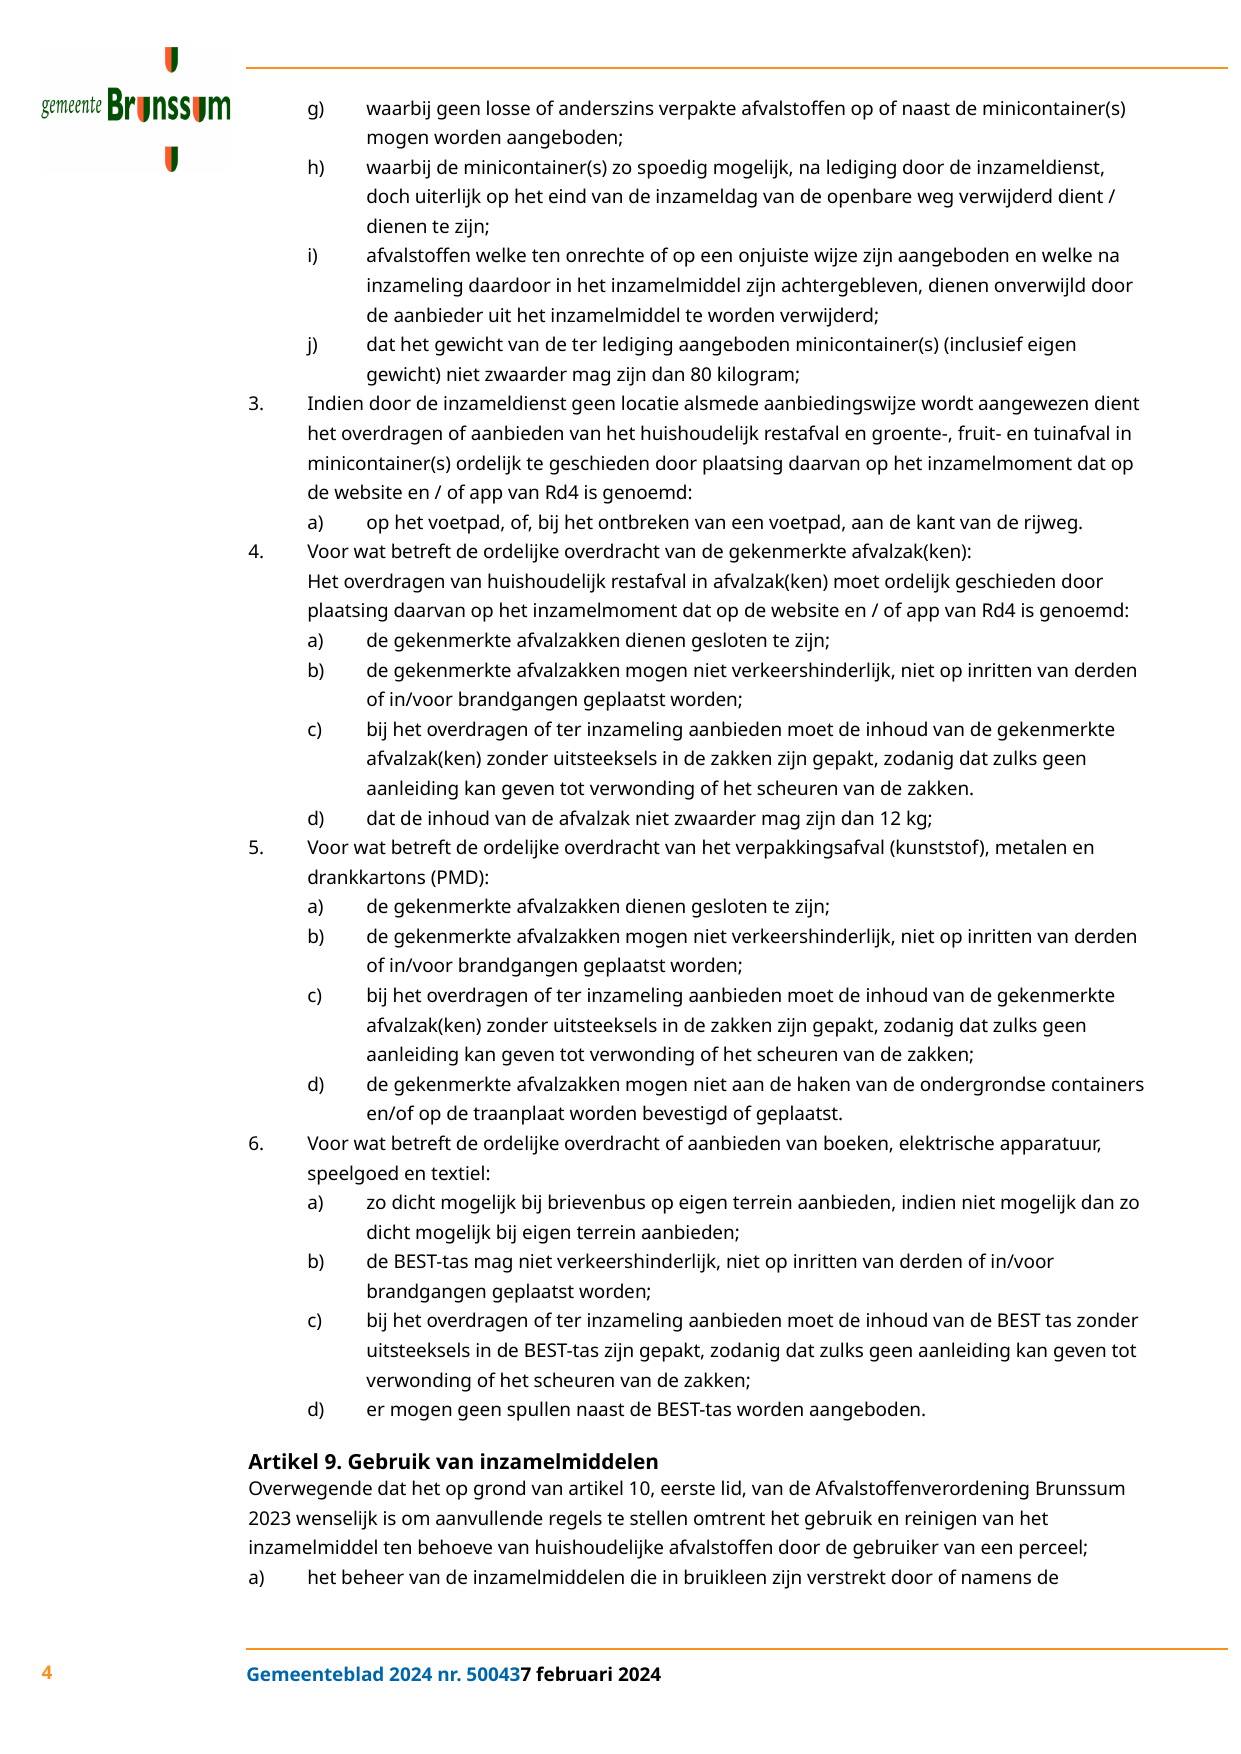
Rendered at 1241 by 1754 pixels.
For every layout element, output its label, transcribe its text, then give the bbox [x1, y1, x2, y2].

list Voor wat betreft de ordelijke overdracht of aanbieden van boeken, elektrische apparatuur, speelgoed en textiel: [248, 1130, 1152, 1186]
list de gekenmerkte afvalzakken dienen gesloten te zijn; [307, 627, 1152, 653]
list Indien door de inzameldienst geen locatie alsmede aanbiedingswijze wordt aangewezen dient het overdragen of aanbieden van het huishoudelijk restafval en groente-, fruit- en tuinafval in minicontainer(s) ordelijk te geschieden door plaatsing daarvan op het inzamelmoment dat op de website en / of app van Rd4 is genoemd: [248, 391, 1152, 505]
list zo dicht mogelijk bij brievenbus op eigen terrein aanbieden, indien niet mogelijk dan zo dicht mogelijk bij eigen terrein aanbieden; [307, 1189, 1152, 1245]
list dat de inhoud van de afvalzak niet zwaarder mag zijn dan 12 kg; [307, 805, 1152, 831]
list bij het overdragen of ter inzameling aanbieden moet de inhoud van de BEST tas zonder uitsteeksels in de BEST-tas zijn gepakt, zodanig dat zulks geen aanleiding kan geven tot verwonding of het scheuren van de zakken; [307, 1308, 1152, 1393]
picture [41, 47, 231, 172]
list de BEST-tas mag niet verkeershinderlijk, niet op inritten van derden of in/voor brandgangen geplaatst worden; [307, 1248, 1152, 1304]
text Artikel 9. Gebruik van inzamelmiddelen [248, 1447, 1152, 1475]
list de gekenmerkte afvalzakken mogen niet verkeershinderlijk, niet op inritten van derden of in/voor brandgangen geplaatst worden; [307, 657, 1152, 712]
list het beheer van de inzamelmiddelen die in bruikleen zijn verstrekt door of namens de [248, 1564, 1152, 1590]
list op het voetpad, of, bij het ontbreken van een voetpad, aan de kant van de rijweg. [307, 509, 1152, 535]
list waarbij geen losse of anderszins verpakte afvalstoffen op of naast de minicontainer(s) mogen worden aangeboden; [307, 95, 1152, 150]
list er mogen geen spullen naast de BEST-tas worden aangeboden. [307, 1396, 1152, 1422]
text Overwegende dat het op grond van artikel 10, eerste lid, van de Afvalstoffenverordening Brunssum 2023 wenselijk is om aanvullende regels te stellen omtrent het gebruik en reinigen van het inzamelmiddel ten behoeve van huishoudelijke afvalstoffen door de gebruiker van een perceel; [248, 1475, 1152, 1560]
list Het overdragen van huishoudelijk restafval in afvalzak(ken) moet ordelijk geschieden door plaatsing daarvan op het inzamelmoment dat op de website en / of app van Rd4 is genoemd: [248, 568, 1152, 623]
list de gekenmerkte afvalzakken mogen niet verkeershinderlijk, niet op inritten van derden of in/voor brandgangen geplaatst worden; [307, 923, 1152, 978]
list dat het gewicht van de ter lediging aangeboden minicontainer(s) (inclusief eigen gewicht) niet zwaarder mag zijn dan 80 kilogram; [307, 331, 1152, 387]
list waarbij de minicontainer(s) zo spoedig mogelijk, na lediging door de inzameldienst, doch uiterlijk op het eind van de inzameldag van de openbare weg verwijderd dient / dienen te zijn; [307, 154, 1152, 239]
list Voor wat betreft de ordelijke overdracht van de gekenmerkte afvalzak(ken): [248, 538, 1152, 564]
list de gekenmerkte afvalzakken dienen gesloten te zijn; [307, 893, 1152, 919]
list afvalstoffen welke ten onrechte of op een onjuiste wijze zijn aangeboden en welke na inzameling daardoor in het inzamelmiddel zijn achtergebleven, dienen onverwijld door de aanbieder uit het inzamelmiddel te worden verwijderd; [307, 243, 1152, 328]
list Voor wat betreft de ordelijke overdracht van het verpakkingsafval (kunststof), metalen en drankkartons (PMD): [248, 834, 1152, 890]
list bij het overdragen of ter inzameling aanbieden moet de inhoud van de gekenmerkte afvalzak(ken) zonder uitsteeksels in de zakken zijn gepakt, zodanig dat zulks geen aanleiding kan geven tot verwonding of het scheuren van de zakken; [307, 982, 1152, 1067]
list bij het overdragen of ter inzameling aanbieden moet de inhoud van de gekenmerkte afvalzak(ken) zonder uitsteeksels in de zakken zijn gepakt, zodanig dat zulks geen aanleiding kan geven tot verwonding of het scheuren van de zakken. [307, 716, 1152, 801]
list de gekenmerkte afvalzakken mogen niet aan de haken van de ondergrondse containers en/of op de traanplaat worden bevestigd of geplaatst. [307, 1071, 1152, 1126]
